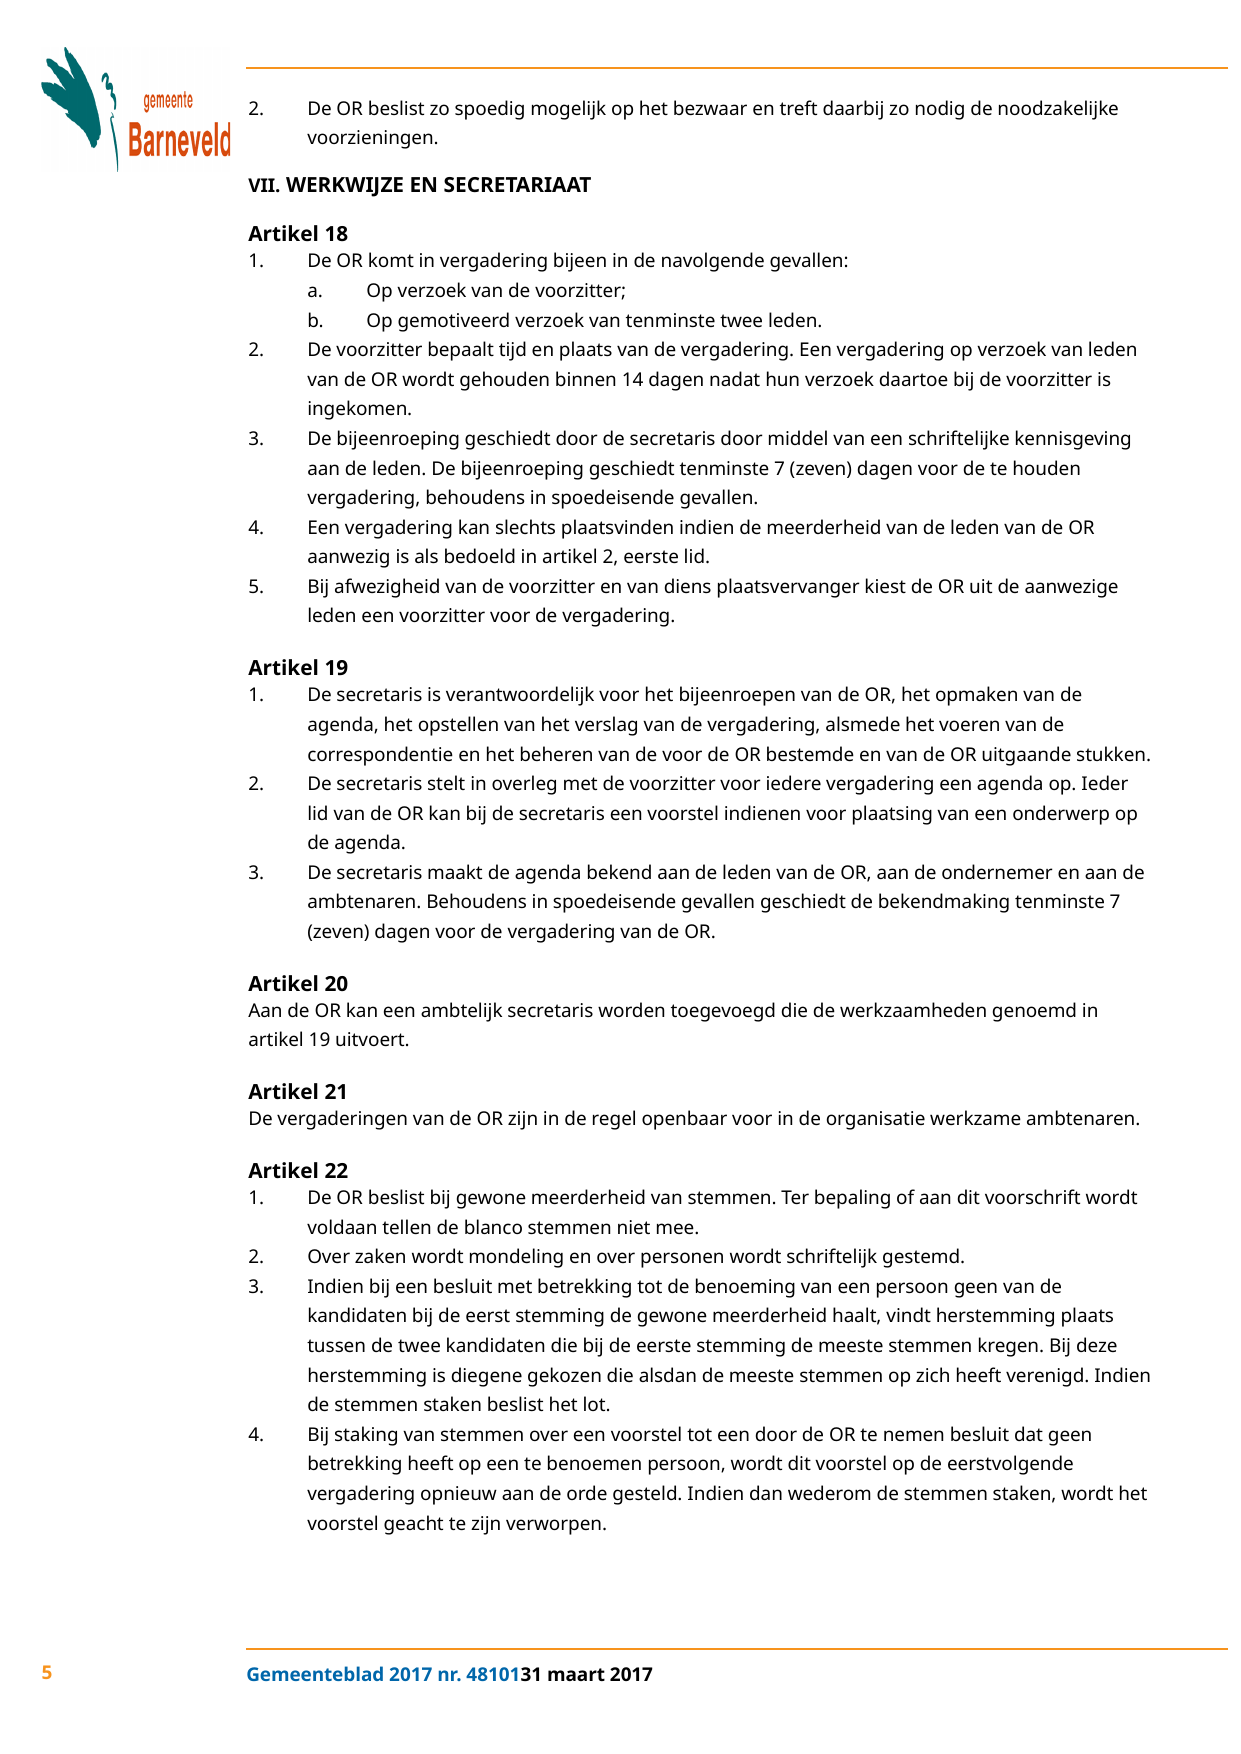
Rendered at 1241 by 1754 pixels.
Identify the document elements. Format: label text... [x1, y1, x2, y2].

list De OR beslist zo spoedig mogelijk op het bezwaar en treft daarbij zo nodig de noodzakelijke voorzieningen. [248, 95, 1152, 150]
list De bijeenroeping geschiedt door de secretaris door middel van een schriftelijke kennisgeving aan de leden. De bijeenroeping geschiedt tenminste 7 (zeven) dagen voor de te houden vergadering, behoudens in spoedeisende gevallen. [248, 425, 1152, 510]
text Aan de OR kan een ambtelijk secretaris worden toegevoegd die de werkzaamheden genoemd in artikel 19 uitvoert. [248, 997, 1152, 1052]
text Artikel 20 [248, 969, 1152, 997]
list Op verzoek van de voorzitter; [307, 277, 1152, 303]
list Over zaken wordt mondeling en over personen wordt schriftelijk gestemd. [248, 1243, 1152, 1269]
text Artikel 18 [248, 219, 1152, 248]
text Artikel 19 [248, 653, 1152, 682]
list Indien bij een besluit met betrekking tot de benoeming van een persoon geen van de kandidaten bij de eerst stemming de gewone meerderheid haalt, vindt herstemming plaats tussen de twee kandidaten die bij de eerste stemming de meeste stemmen kregen. Bij deze herstemming is diegene gekozen die alsdan de meeste stemmen op zich heeft verenigd. Indien de stemmen staken beslist het lot. [248, 1273, 1152, 1417]
text VII. WERKWIJZE EN SECRETARIAAT [248, 170, 1152, 198]
list De voorzitter bepaalt tijd en plaats van de vergadering. Een vergadering op verzoek van leden van de OR wordt gehouden binnen 14 dagen nadat hun verzoek daartoe bij de voorzitter is ingekomen. [248, 336, 1152, 421]
list De OR beslist bij gewone meerderheid van stemmen. Ter bepaling of aan dit voorschrift wordt voldaan tellen de blanco stemmen niet mee. [248, 1184, 1152, 1240]
picture [41, 47, 231, 172]
text Artikel 21 [248, 1077, 1152, 1106]
list Een vergadering kan slechts plaatsvinden indien de meerderheid van de leden van de OR aanwezig is als bedoeld in artikel 2, eerste lid. [248, 514, 1152, 569]
list Bij afwezigheid van de voorzitter en van diens plaatsvervanger kiest de OR uit de aanwezige leden een voorzitter voor de vergadering. [248, 573, 1152, 628]
list Op gemotiveerd verzoek van tenminste twee leden. [307, 307, 1152, 333]
list Bij staking van stemmen over een voorstel tot een door de OR te nemen besluit dat geen betrekking heeft op een te benoemen persoon, wordt dit voorstel op de eerstvolgende vergadering opnieuw aan de orde gesteld. Indien dan wederom de stemmen staken, wordt het voorstel geacht te zijn verworpen. [248, 1421, 1152, 1536]
list De OR komt in vergadering bijeen in de navolgende gevallen: [248, 248, 1152, 273]
list De secretaris maakt de agenda bekend aan de leden van de OR, aan de ondernemer en aan de ambtenaren. Behoudens in spoedeisende gevallen geschiedt de bekendmaking tenminste 7 (zeven) dagen voor de vergadering van de OR. [248, 859, 1152, 944]
text De vergaderingen van de OR zijn in de regel openbaar voor in de organisatie werkzame ambtenaren. [248, 1106, 1152, 1131]
list De secretaris stelt in overleg met de voorzitter voor iedere vergadering een agenda op. Ieder lid van de OR kan bij de secretaris een voorstel indienen voor plaatsing van een onderwerp op de agenda. [248, 770, 1152, 855]
text Artikel 22 [248, 1156, 1152, 1184]
list De secretaris is verantwoordelijk voor het bijeenroepen van de OR, het opmaken van de agenda, het opstellen van het verslag van de vergadering, alsmede het voeren van de correspondentie en het beheren van de voor de OR bestemde en van de OR uitgaande stukken. [248, 682, 1152, 766]
